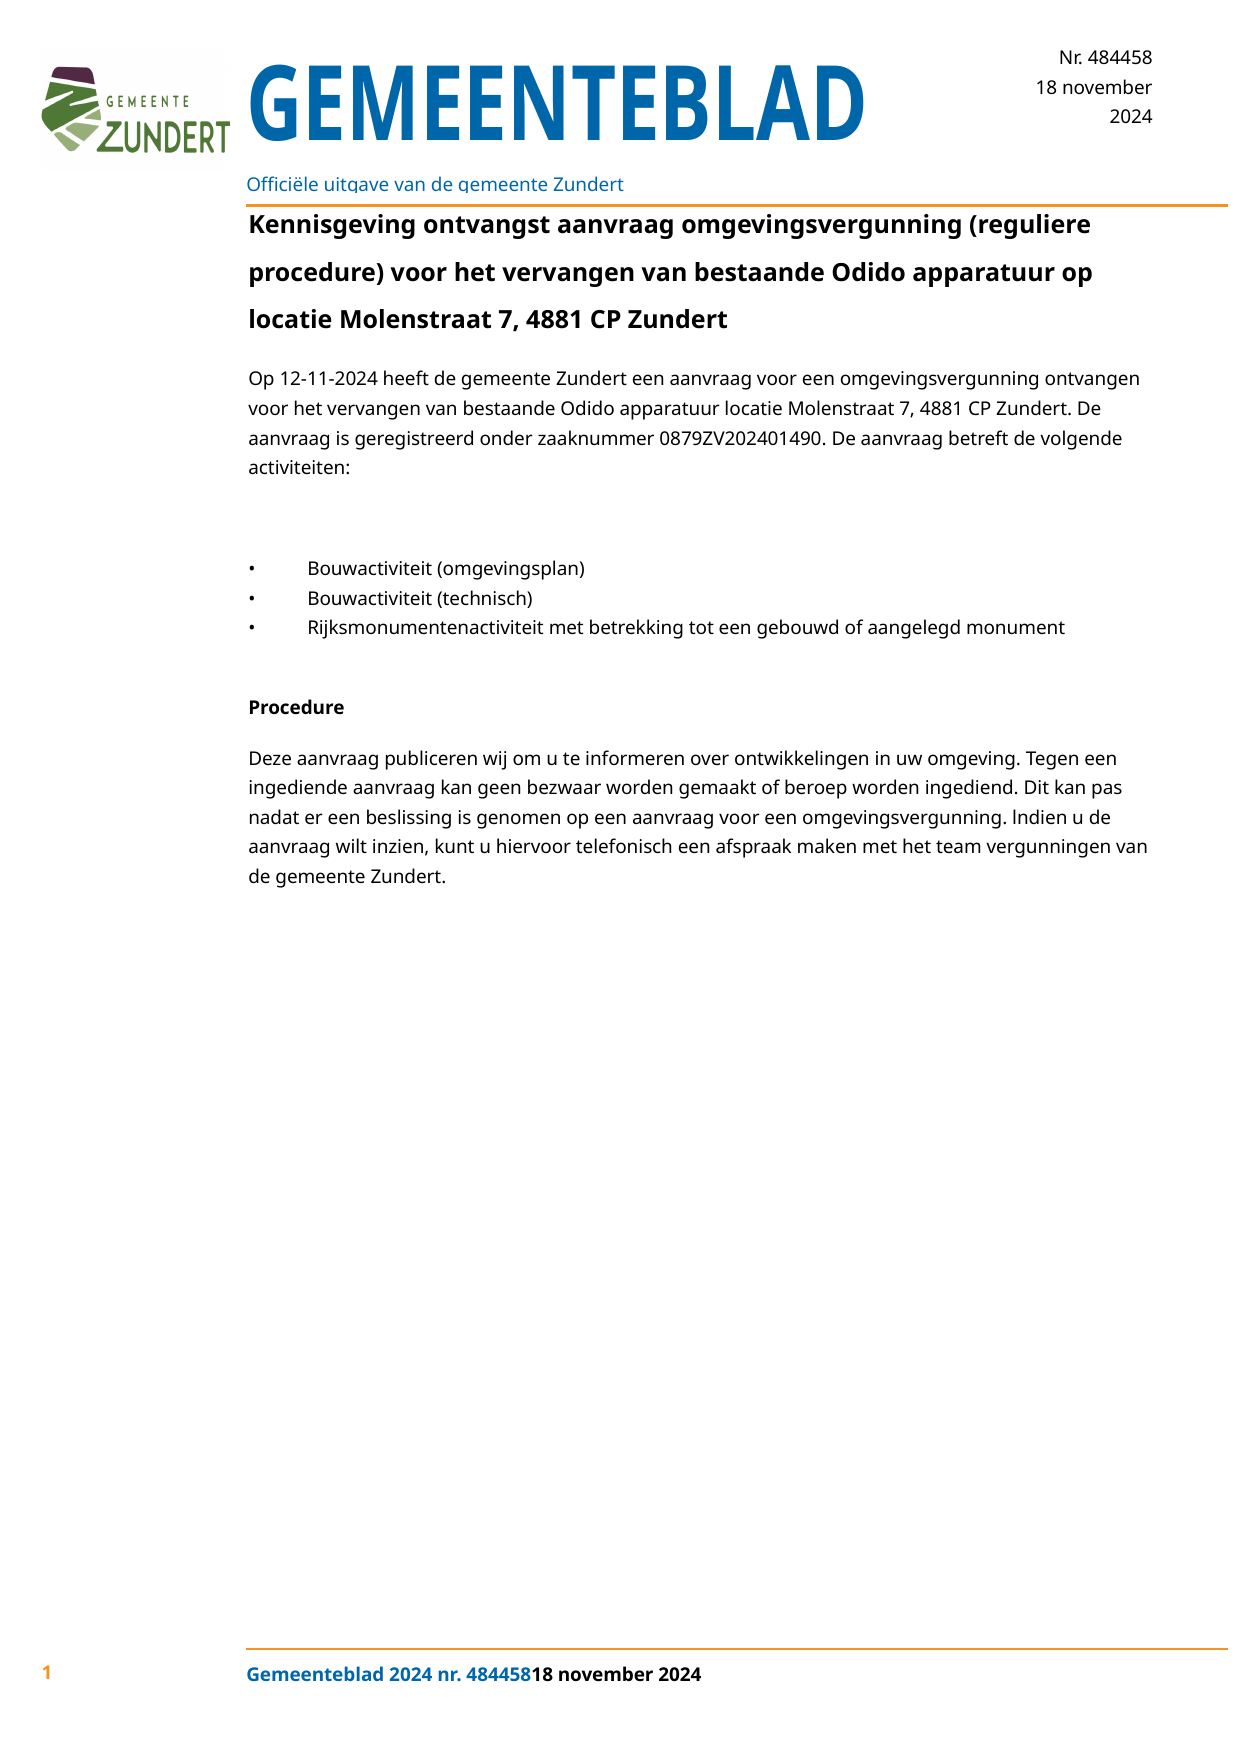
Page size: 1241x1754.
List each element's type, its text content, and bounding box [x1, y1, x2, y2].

text Deze aanvraag publiceren wij om u te informeren over ontwikkelingen in uw omgeving. Tegen een ingediende aanvraag kan geen bezwaar worden gemaakt of beroep worden ingediend. Dit kan pas nadat er een beslissing is genomen op een aanvraag voor een omgevingsvergunning. lndien u de aanvraag wilt inzien, kunt u hiervoor telefonisch een afspraak maken met het team vergunningen van de gemeente Zundert. [248, 745, 1152, 889]
text Procedure [248, 694, 1152, 720]
text Op 12-11-2024 heeft de gemeente Zundert een aanvraag voor een omgevingsvergunning ontvangen voor het vervangen van bestaande Odido apparatuur locatie Molenstraat 7, 4881 CP Zundert. De aanvraag is geregistreerd onder zaaknummer 0879ZV202401490. De aanvraag betreft de volgende activiteiten: [248, 366, 1152, 480]
list Bouwactiviteit (technisch) [248, 585, 1152, 610]
text Kennisgeving ontvangst aanvraag omgevingsvergunning (reguliere procedure) voor het vervangen van bestaande Odido apparatuur op locatie Molenstraat 7, 4881 CP Zundert [248, 207, 1152, 336]
list Bouwactiviteit (omgevingsplan) [248, 555, 1152, 581]
picture [41, 47, 231, 172]
list Rijksmonumentenactiviteit met betrekking tot een gebouwd of aangelegd monument [248, 614, 1152, 640]
